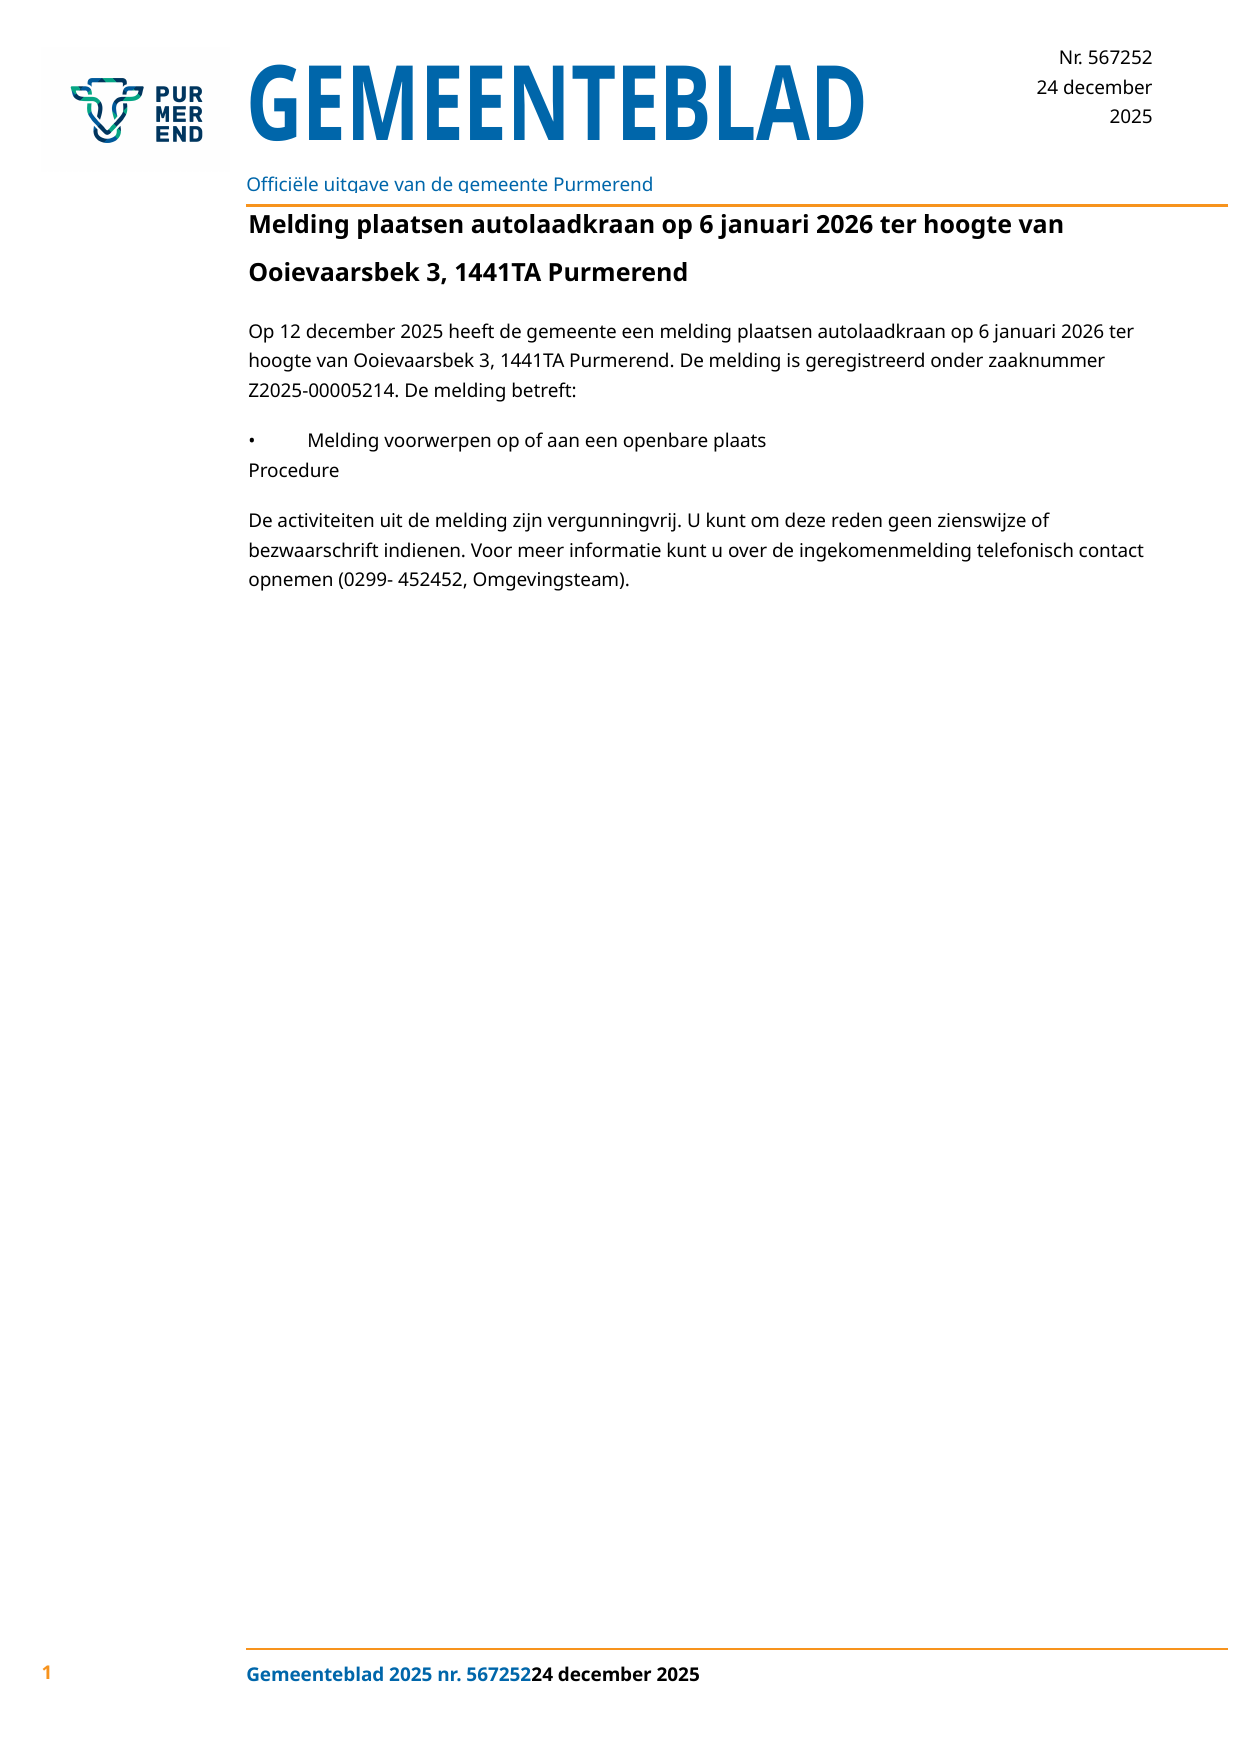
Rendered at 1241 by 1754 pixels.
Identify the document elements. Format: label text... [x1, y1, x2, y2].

picture [41, 47, 231, 172]
text Melding plaatsen autolaadkraan op 6 januari 2026 ter hoogte van Ooievaarsbek 3, 1441TA Purmerend [248, 207, 1152, 288]
list Melding voorwerpen op of aan een openbare plaats [248, 427, 1152, 453]
text Op 12 december 2025 heeft de gemeente een melding plaatsen autolaadkraan op 6 januari 2026 ter hoogte van Ooievaarsbek 3, 1441TA Purmerend. De melding is geregistreerd onder zaaknummer Z2025-00005214. De melding betreft: [248, 318, 1152, 403]
text Procedure [248, 457, 1152, 483]
text De activiteiten uit de melding zijn vergunningvrij. U kunt om deze reden geen zienswijze of bezwaarschrift indienen. Voor meer informatie kunt u over de ingekomenmelding telefonisch contact opnemen (0299- 452452, Omgevingsteam). [248, 507, 1152, 592]
